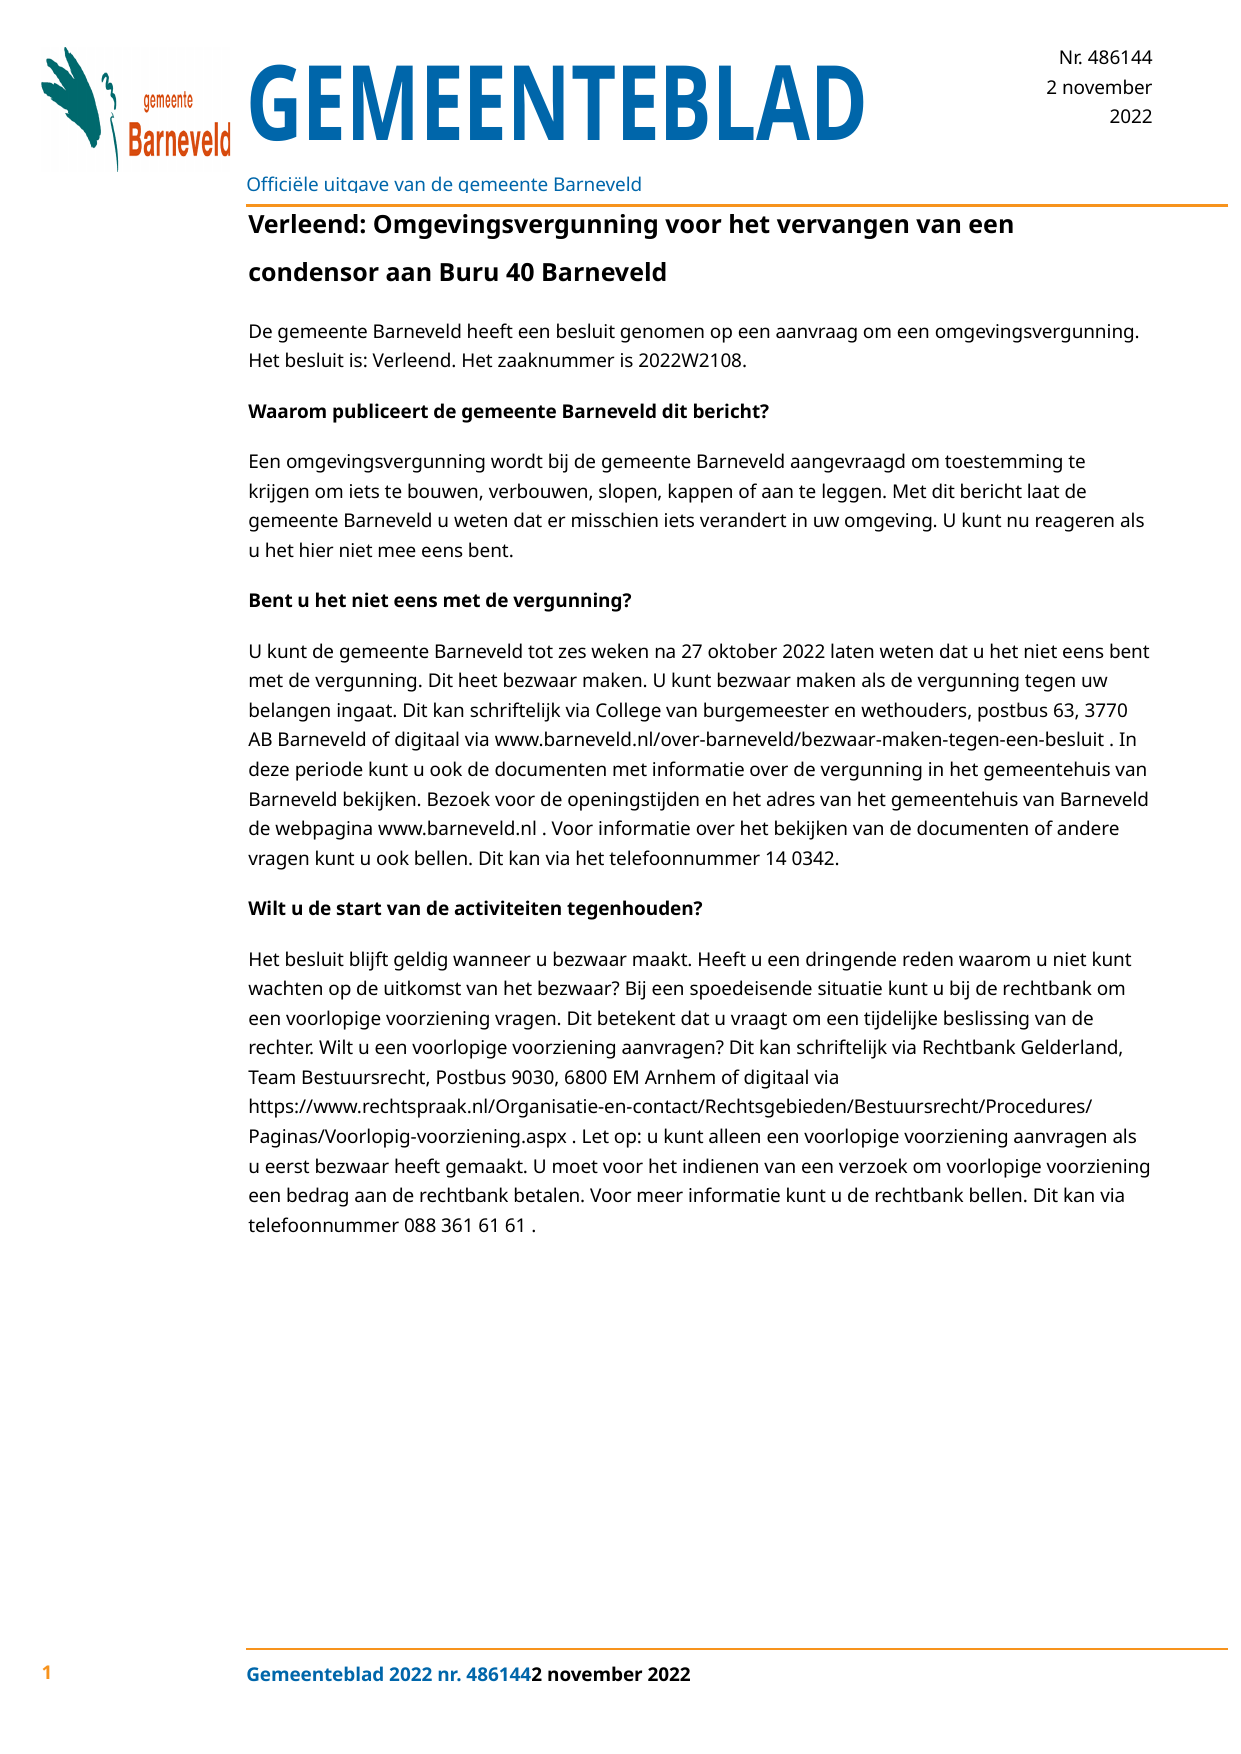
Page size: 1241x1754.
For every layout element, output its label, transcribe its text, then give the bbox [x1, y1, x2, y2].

text U kunt de gemeente Barneveld tot zes weken na 27 oktober 2022 laten weten dat u het niet eens bent met de vergunning. Dit heet bezwaar maken. U kunt bezwaar maken als de vergunning tegen uw belangen ingaat. Dit kan schriftelijk via College van burgemeester en wethouders, postbus 63, 3770 AB Barneveld of digitaal via www.barneveld.nl/over-barneveld/bezwaar-maken-tegen-een-besluit . In deze periode kunt u ook de documenten met informatie over de vergunning in het gemeentehuis van Barneveld bekijken. Bezoek voor de openingstijden en het adres van het gemeentehuis van Barneveld de webpagina www.barneveld.nl . Voor informatie over het bekijken van de documenten of andere vragen kunt u ook bellen. Dit kan via het telefoonnummer 14 0342. [248, 638, 1152, 871]
text Het besluit blijft geldig wanneer u bezwaar maakt. Heeft u een dringende reden waarom u niet kunt wachten op de uitkomst van het bezwaar? Bij een spoedeisende situatie kunt u bij de rechtbank om een voorlopige voorziening vragen. Dit betekent dat u vraagt om een tijdelijke beslissing van de rechter. Wilt u een voorlopige voorziening aanvragen? Dit kan schriftelijk via Rechtbank Gelderland, Team Bestuursrecht, Postbus 9030, 6800 EM Arnhem of digitaal via https://www.rechtspraak.nl/Organisatie-en-contact/Rechtsgebieden/Bestuursrecht/Procedures/Paginas/Voorlopig-voorziening.aspx . Let op: u kunt alleen een voorlopige voorziening aanvragen als u eerst bezwaar heeft gemaakt. U moet voor het indienen van een verzoek om voorlopige voorziening een bedrag aan de rechtbank betalen. Voor meer informatie kunt u de rechtbank bellen. Dit kan via telefoonnummer 088 361 61 61 . [248, 946, 1152, 1238]
text Bent u het niet eens met de vergunning? [248, 587, 1152, 613]
picture [41, 47, 231, 172]
text Een omgevingsvergunning wordt bij de gemeente Barneveld aangevraagd om toestemming te krijgen om iets te bouwen, verbouwen, slopen, kappen of aan te leggen. Met dit bericht laat de gemeente Barneveld u weten dat er misschien iets verandert in uw omgeving. U kunt nu reageren als u het hier niet mee eens bent. [248, 448, 1152, 563]
text Wilt u de start van de activiteiten tegenhouden? [248, 895, 1152, 921]
text Waarom publiceert de gemeente Barneveld dit bericht? [248, 398, 1152, 424]
text Verleend: Omgevingsvergunning voor het vervangen van een condensor aan Buru 40 Barneveld [248, 207, 1152, 288]
text De gemeente Barneveld heeft een besluit genomen op een aanvraag om een omgevingsvergunning. Het besluit is: Verleend. Het zaaknummer is 2022W2108. [248, 318, 1152, 373]
